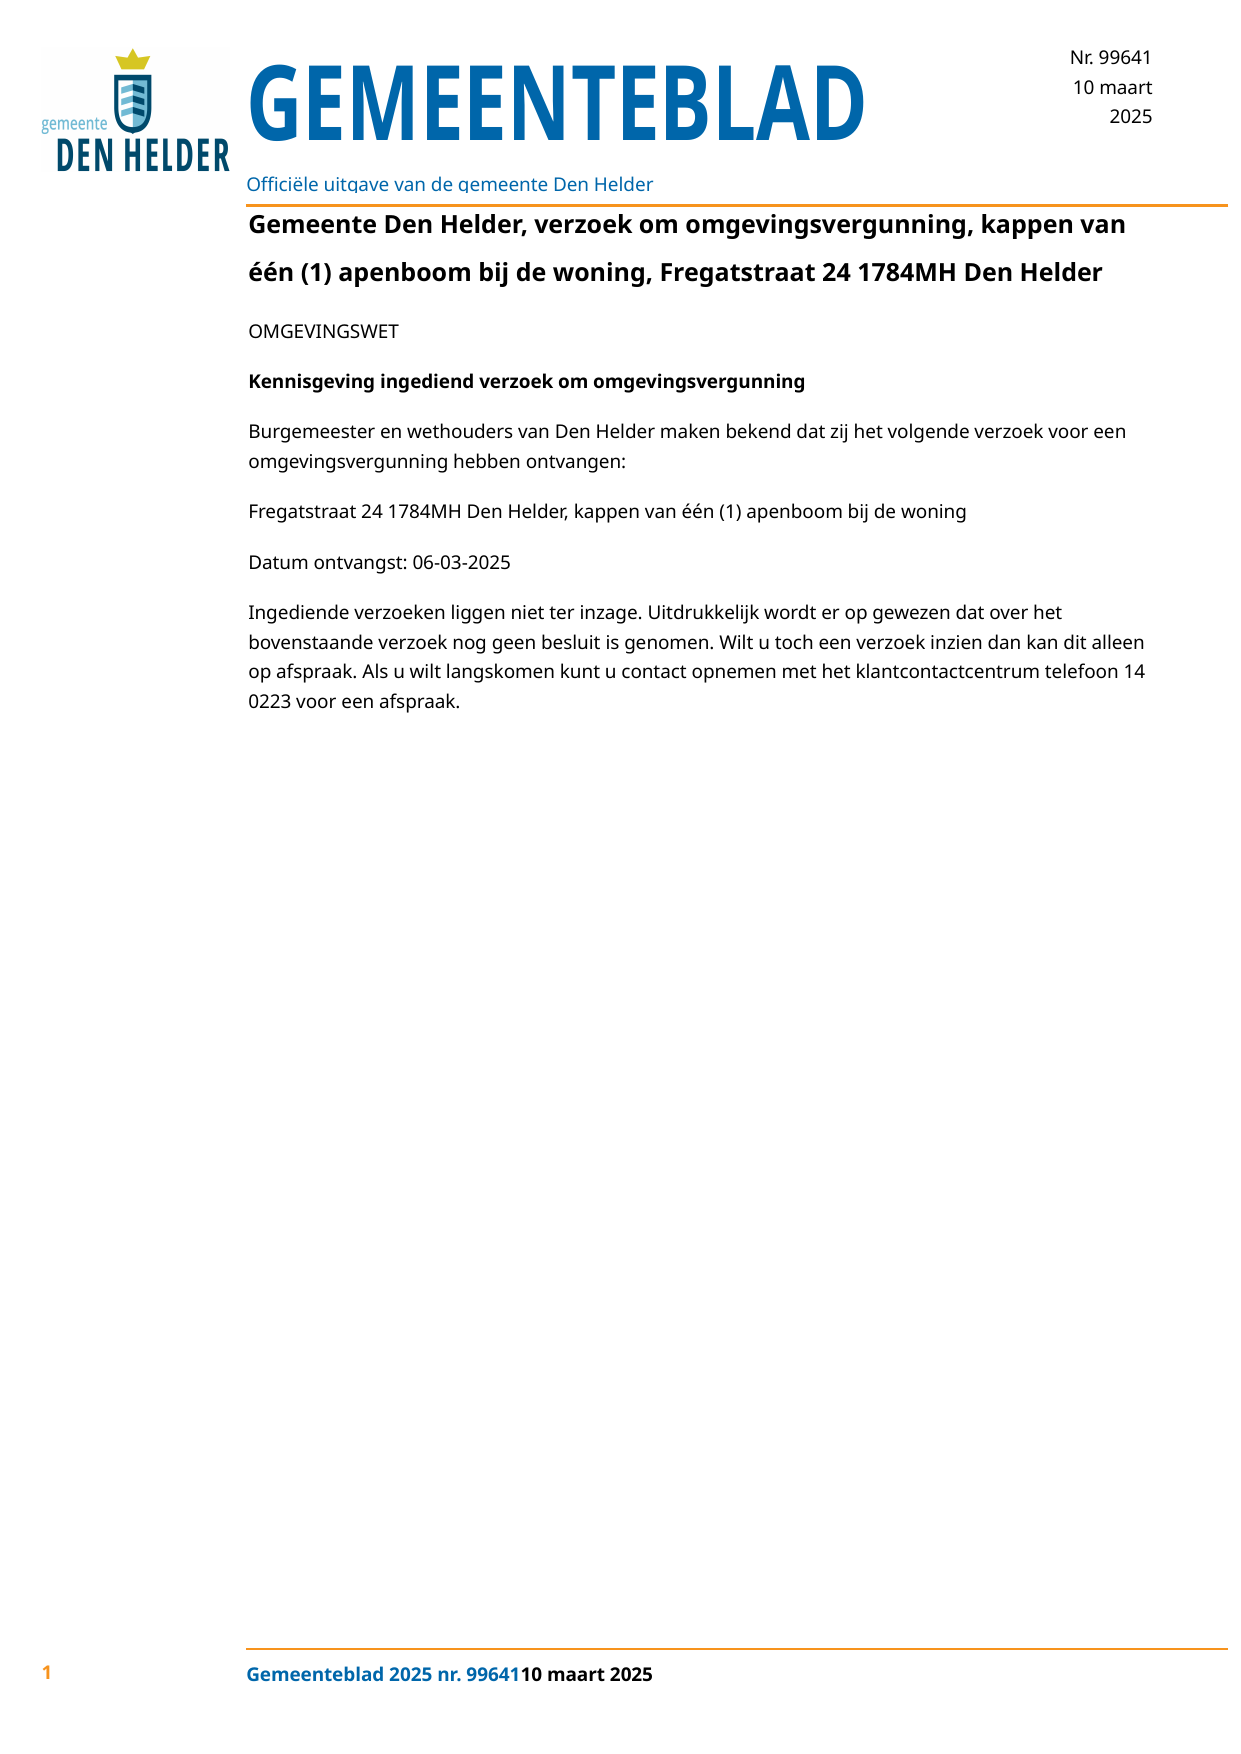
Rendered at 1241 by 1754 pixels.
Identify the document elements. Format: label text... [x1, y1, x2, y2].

text Gemeente Den Helder, verzoek om omgevingsvergunning, kappen van één (1) apenboom bij de woning, Fregatstraat 24 1784MH Den Helder [248, 207, 1152, 288]
picture [63, 144, 68, 165]
picture [130, 157, 135, 172]
picture [41, 47, 231, 172]
text Ingediende verzoeken liggen niet ter inzage. Uitdrukkelijk wordt er op gewezen dat over het bovenstaande verzoek nog geen besluit is genomen. Wilt u toch een verzoek inzien dan kan dit alleen op afspraak. Als u wilt langskomen kunt u contact opnemen met het klantcontactcentrum telefoon 14 0223 voor een afspraak. [248, 599, 1152, 714]
picture [220, 160, 224, 172]
text Datum ontvangst: 06-03-2025 [248, 549, 1152, 575]
picture [182, 144, 187, 165]
text Fregatstraat 24 1784MH Den Helder, kappen van één (1) apenboom bij de woning [248, 499, 1152, 524]
text Burgemeester en wethouders van Den Helder maken bekend dat zij het volgende verzoek voor een omgevingsvergunning hebben ontvangen: [248, 419, 1152, 474]
text OMGEVINGSWET [248, 318, 1152, 344]
picture [100, 154, 106, 172]
text Kennisgeving ingediend verzoek om omgevingsvergunning [248, 368, 1152, 394]
